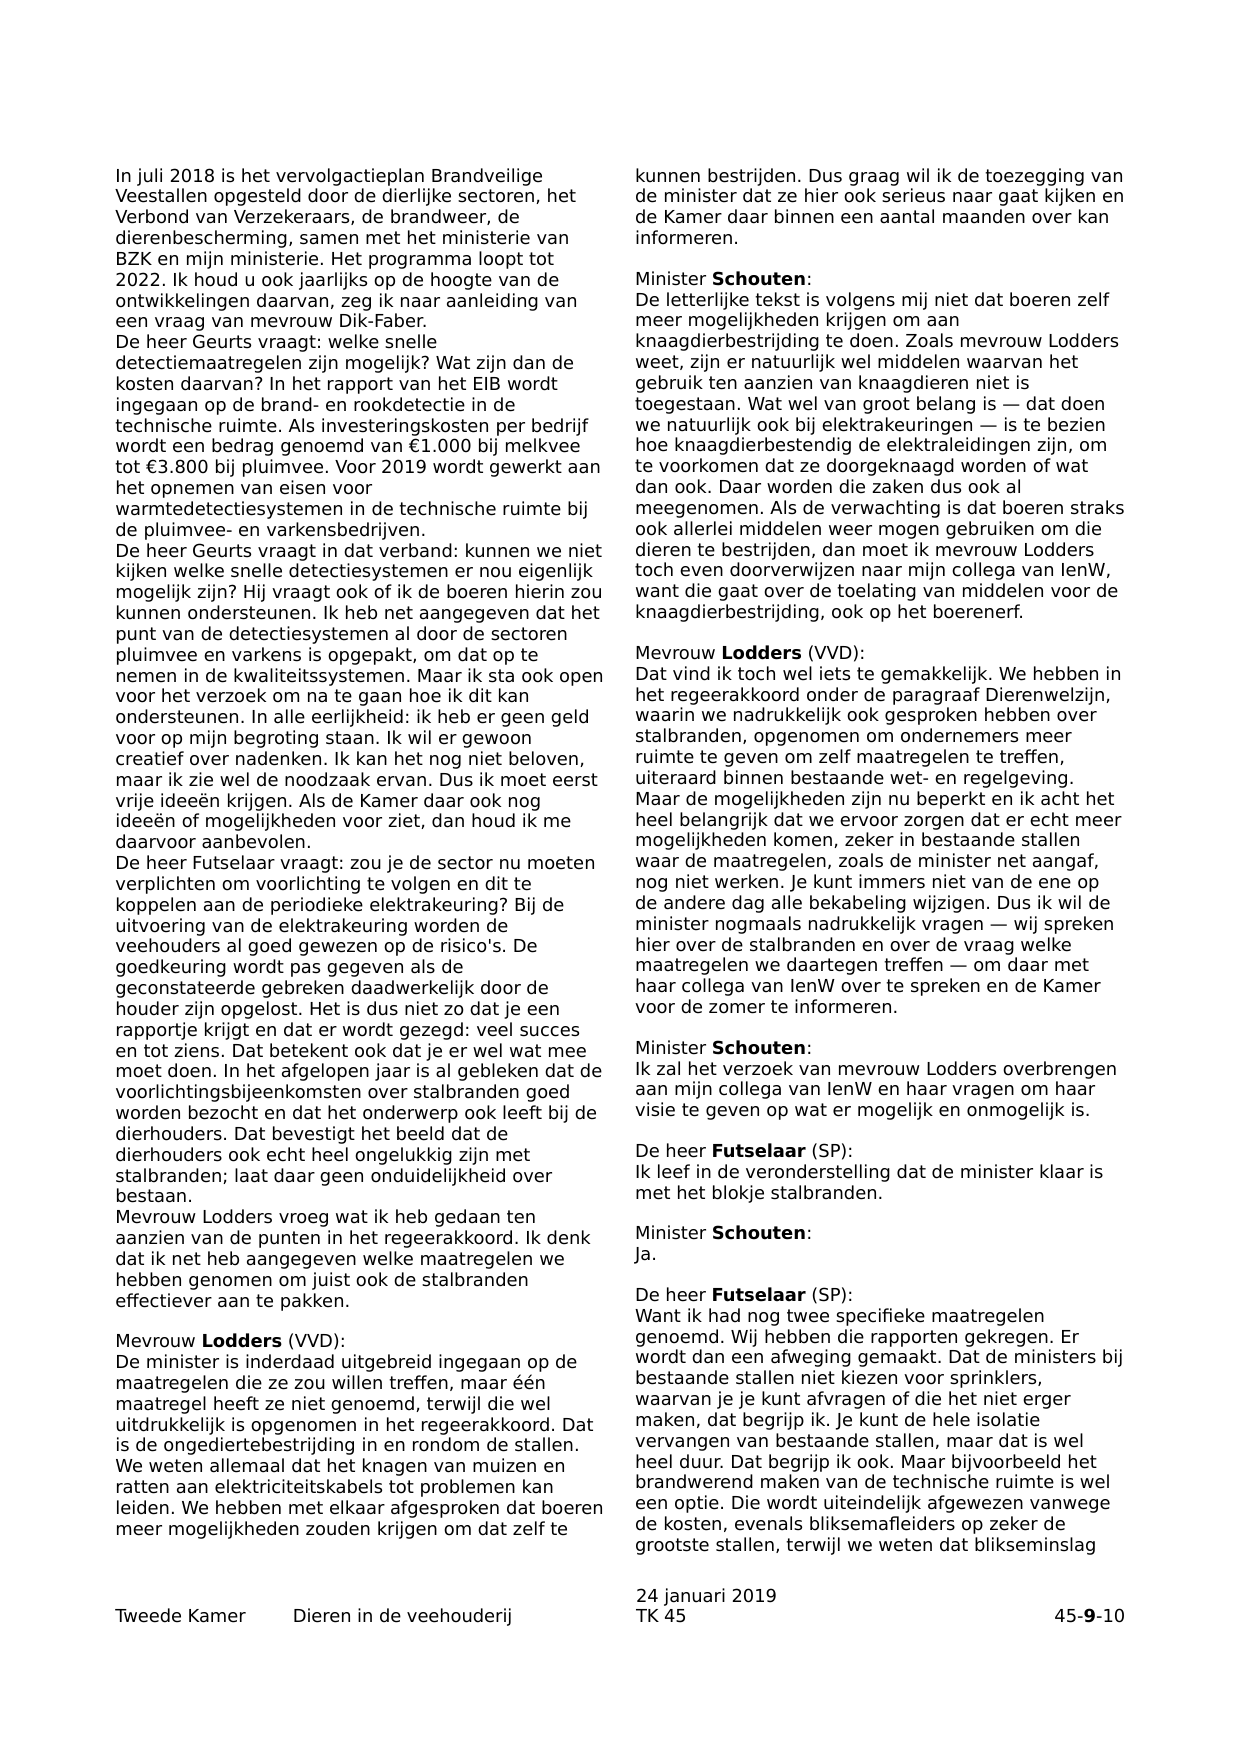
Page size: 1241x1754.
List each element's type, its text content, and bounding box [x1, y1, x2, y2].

text De heer Futselaar vraagt: zou je de sector nu moeten verplichten om voorlichting te volgen en dit te koppelen aan de periodieke elektrakeuring? Bij de uitvoering van de elektrakeuring worden de veehouders al goed gewezen op de risico's. De goedkeuring wordt pas gegeven als de geconstateerde gebreken daadwerkelijk door de houder zijn opgelost. Het is dus niet zo dat je een rapportje krijgt en dat er wordt gezegd: veel succes en tot ziens. Dat betekent ook dat je er wel wat mee moet doen. In het afgelopen jaar is al gebleken dat de voorlichtingsbijeenkomsten over stalbranden goed worden bezocht en dat het onderwerp ook leeft bij de dierhouders. Dat bevestigt het beeld dat de dierhouders ook echt heel ongelukkig zijn met stalbranden; laat daar geen onduidelijkheid over bestaan. [115, 853, 605, 1207]
text Want ik had nog twee specifieke maatregelen genoemd. Wij hebben die rapporten gekregen. Er wordt dan een afweging gemaakt. Dat de ministers bij bestaande stallen niet kiezen voor sprinklers, waarvan je je kunt afvragen of die het niet erger maken, dat begrijp ik. Je kunt de hele isolatie vervangen van bestaande stallen, maar dat is wel heel duur. Dat begrijp ik ook. Maar bijvoorbeeld het brandwerend maken van de technische ruimte is wel een optie. Die wordt uiteindelijk afgewezen vanwege de kosten, evenals bliksemafleiders op zeker de grootste stallen, terwijl we weten dat blikseminslag [635, 1306, 1125, 1556]
text Mevrouw Lodders (VVD): [635, 643, 1125, 663]
text Ik leef in de veronderstelling dat de minister klaar is met het blokje stalbranden. [635, 1162, 1125, 1203]
text De letterlijke tekst is volgens mij niet dat boeren zelf meer mogelijkheden krijgen om aan knaagdierbestrijding te doen. Zoals mevrouw Lodders weet, zijn er natuurlijk wel middelen waarvan het gebruik ten aanzien van knaagdieren niet is toegestaan. Wat wel van groot belang is — dat doen we natuurlijk ook bij elektrakeuringen — is te bezien hoe knaagdierbestendig de elektraleidingen zijn, om te voorkomen dat ze doorgeknaagd worden of wat dan ook. Daar worden die zaken dus ook al meegenomen. Als de verwachting is dat boeren straks ook allerlei middelen weer mogen gebruiken om die dieren te bestrijden, dan moet ik mevrouw Lodders toch even doorverwijzen naar mijn collega van IenW, want die gaat over de toelating van middelen voor de knaagdierbestrijding, ook op het boerenerf. [635, 289, 1125, 623]
text Minister Schouten: [635, 1038, 1125, 1058]
text kunnen bestrijden. Dus graag wil ik de toezegging van de minister dat ze hier ook serieus naar gaat kijken en de Kamer daar binnen een aantal maanden over kan informeren. [635, 165, 1125, 249]
text Mevrouw Lodders (VVD): [115, 1331, 605, 1352]
text In juli 2018 is het vervolgactieplan Brandveilige Veestallen opgesteld door de dierlijke sectoren, het Verbond van Verzekeraars, de brandweer, de dierenbescherming, samen met het ministerie van BZK en mijn ministerie. Het programma loopt tot 2022. Ik houd u ook jaarlijks op de hoogte van de ontwikkelingen daarvan, zeg ik naar aanleiding van een vraag van mevrouw Dik-Faber. [115, 165, 605, 332]
text De heer Futselaar (SP): [635, 1285, 1125, 1306]
text De heer Futselaar (SP): [635, 1141, 1125, 1162]
text De minister is inderdaad uitgebreid ingegaan op de maatregelen die ze zou willen treffen, maar één maatregel heeft ze niet genoemd, terwijl die wel uitdrukkelijk is opgenomen in het regeerakkoord. Dat is de ongediertebestrijding in en rondom de stallen. We weten allemaal dat het knagen van muizen en ratten aan elektriciteitskabels tot problemen kan leiden. We hebben met elkaar afgesproken dat boeren meer mogelijkheden zouden krijgen om dat zelf te [115, 1352, 605, 1539]
text Mevrouw Lodders vroeg wat ik heb gedaan ten aanzien van de punten in het regeerakkoord. Ik denk dat ik net heb aangegeven welke maatregelen we hebben genomen om juist ook de stalbranden effectiever aan te pakken. [115, 1207, 605, 1311]
text Minister Schouten: [635, 1223, 1125, 1244]
text Dat vind ik toch wel iets te gemakkelijk. We hebben in het regeerakkoord onder de paragraaf Dierenwelzijn, waarin we nadrukkelijk ook gesproken hebben over stalbranden, opgenomen om ondernemers meer ruimte te geven om zelf maatregelen te treffen, uiteraard binnen bestaande wet- en regelgeving. Maar de mogelijkheden zijn nu beperkt en ik acht het heel belangrijk dat we ervoor zorgen dat er echt meer mogelijkheden komen, zeker in bestaande stallen waar de maatregelen, zoals de minister net aangaf, nog niet werken. Je kunt immers niet van de ene op de andere dag alle bekabeling wijzigen. Dus ik wil de minister nogmaals nadrukkelijk vragen — wij spreken hier over de stalbranden en over de vraag welke maatregelen we daartegen treffen — om daar met haar collega van IenW over te spreken en de Kamer voor de zomer te informeren. [635, 663, 1125, 1018]
text Ik zal het verzoek van mevrouw Lodders overbrengen aan mijn collega van IenW en haar vragen om haar visie te geven op wat er mogelijk en onmogelijk is. [635, 1058, 1125, 1121]
text De heer Geurts vraagt: welke snelle detectiemaatregelen zijn mogelijk? Wat zijn dan de kosten daarvan? In het rapport van het EIB wordt ingegaan op de brand- en rookdetectie in de technische ruimte. Als investeringskosten per bedrijf wordt een bedrag genoemd van €1.000 bij melkvee tot €3.800 bij pluimvee. Voor 2019 wordt gewerkt aan het opnemen van eisen voor warmtedetectiesystemen in de technische ruimte bij de pluimvee- en varkensbedrijven. [115, 332, 605, 540]
text Minister Schouten: [635, 269, 1125, 289]
text Ja. [635, 1244, 1125, 1265]
text De heer Geurts vraagt in dat verband: kunnen we niet kijken welke snelle detectiesystemen er nou eigenlijk mogelijk zijn? Hij vraagt ook of ik de boeren hierin zou kunnen ondersteunen. Ik heb net aangegeven dat het punt van de detectiesystemen al door de sectoren pluimvee en varkens is opgepakt, om dat op te nemen in de kwaliteitssystemen. Maar ik sta ook open voor het verzoek om na te gaan hoe ik dit kan ondersteunen. In alle eerlijkheid: ik heb er geen geld voor op mijn begroting staan. Ik wil er gewoon creatief over nadenken. Ik kan het nog niet beloven, maar ik zie wel de noodzaak ervan. Dus ik moet eerst vrije ideeën krijgen. Als de Kamer daar ook nog ideeën of mogelijkheden voor ziet, dan houd ik me daarvoor aanbevolen. [115, 540, 605, 853]
